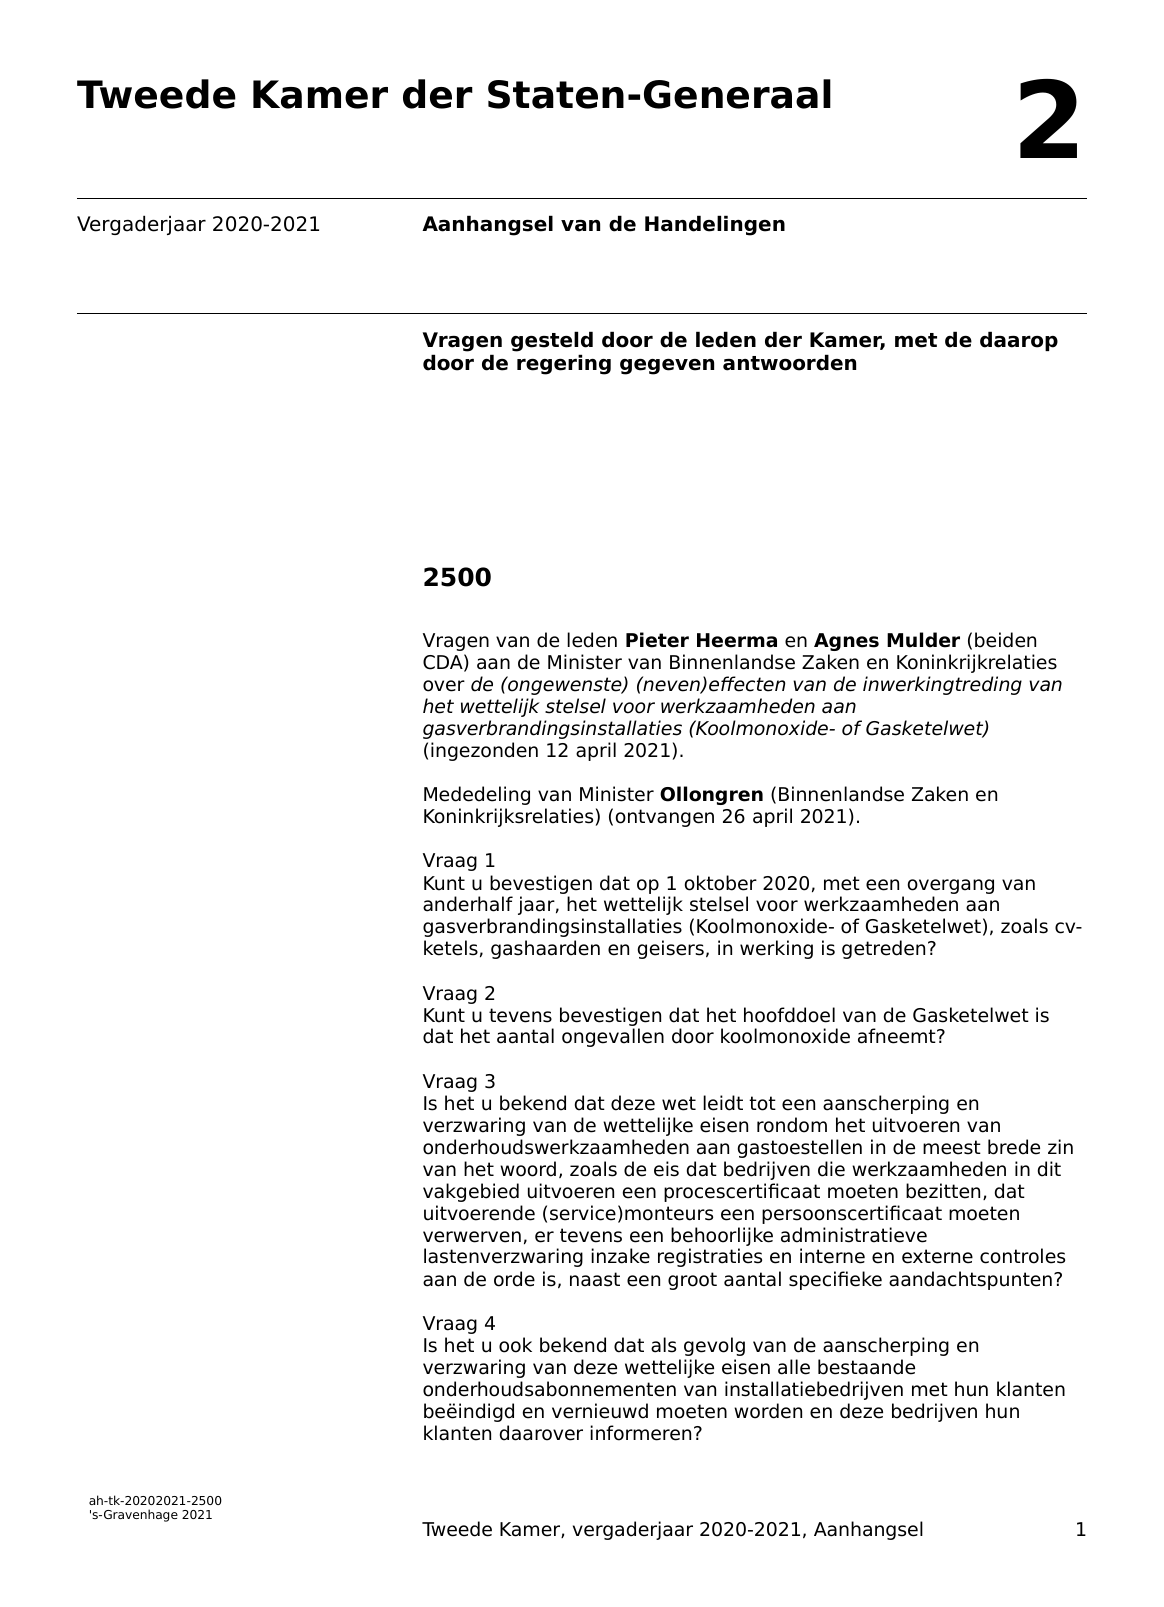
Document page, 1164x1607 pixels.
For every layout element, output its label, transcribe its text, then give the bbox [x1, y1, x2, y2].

table_cell Vergaderjaar 2020-2021 [77, 199, 422, 313]
text 2500 [422, 563, 1087, 592]
table_header 2 [886, 59, 1087, 198]
table_cell [77, 314, 422, 375]
text Vraag 1 [422, 850, 1087, 872]
table_header Tweede Kamer der Staten-Generaal [77, 59, 886, 198]
table_cell Aanhangsel van de Handelingen [422, 199, 1087, 313]
text Vraag 4 [422, 1313, 1087, 1334]
text Mededeling van Minister Ollongren (Binnenlandse Zaken en Koninkrijksrelaties) (ontvangen 26 april 2021). [422, 784, 1087, 828]
text Kunt u tevens bevestigen dat het hoofddoel van de Gasketelwet is dat het aantal ongevallen door koolmonoxide afneemt? [422, 1004, 1087, 1048]
text Vraag 3 [422, 1071, 1087, 1093]
table_cell Vragen gesteld door de leden der Kamer, met de daarop door de regering gegeven antwoorden [422, 314, 1087, 375]
text 's-Gravenhage 2021 [88, 1508, 323, 1522]
text ah-tk-20202021-2500 [88, 1494, 323, 1508]
text Vraag 2 [422, 982, 1087, 1004]
text Is het u ook bekend dat als gevolg van de aanscherping en verzwaring van deze wettelijke eisen alle bestaande onderhoudsabonnementen van installatiebedrijven met hun klanten beëindigd en vernieuwd moeten worden en deze bedrijven hun klanten daarover informeren? [422, 1334, 1087, 1444]
text Kunt u bevestigen dat op 1 oktober 2020, met een overgang van anderhalf jaar, het wettelijk stelsel voor werkzaamheden aan gasverbrandingsinstallaties (Koolmonoxide- of Gasketelwet), zoals cv-ketels, gashaarden en geisers, in werking is getreden? [422, 872, 1087, 960]
text Is het u bekend dat deze wet leidt tot een aanscherping en verzwaring van de wettelijke eisen rondom het uitvoeren van onderhoudswerkzaamheden aan gastoestellen in de meest brede zin van het woord, zoals de eis dat bedrijven die werkzaamheden in dit vakgebied uitvoeren een procescertificaat moeten bezitten, dat uitvoerende (service)monteurs een persoonscertificaat moeten verwerven, er tevens een behoorlijke administratieve lastenverzwaring inzake registraties en interne en externe controles aan de orde is, naast een groot aantal specifieke aandachtspunten? [422, 1093, 1087, 1290]
text Vragen van de leden Pieter Heerma en Agnes Mulder (beiden CDA) aan de Minister van Binnenlandse Zaken en Koninkrijkrelaties over de (ongewenste) (neven)effecten van de inwerkingtreding van het wettelijk stelsel voor werkzaamheden aan gasverbrandingsinstallaties (Koolmonoxide- of Gasketelwet) (ingezonden 12 april 2021). [422, 630, 1087, 762]
